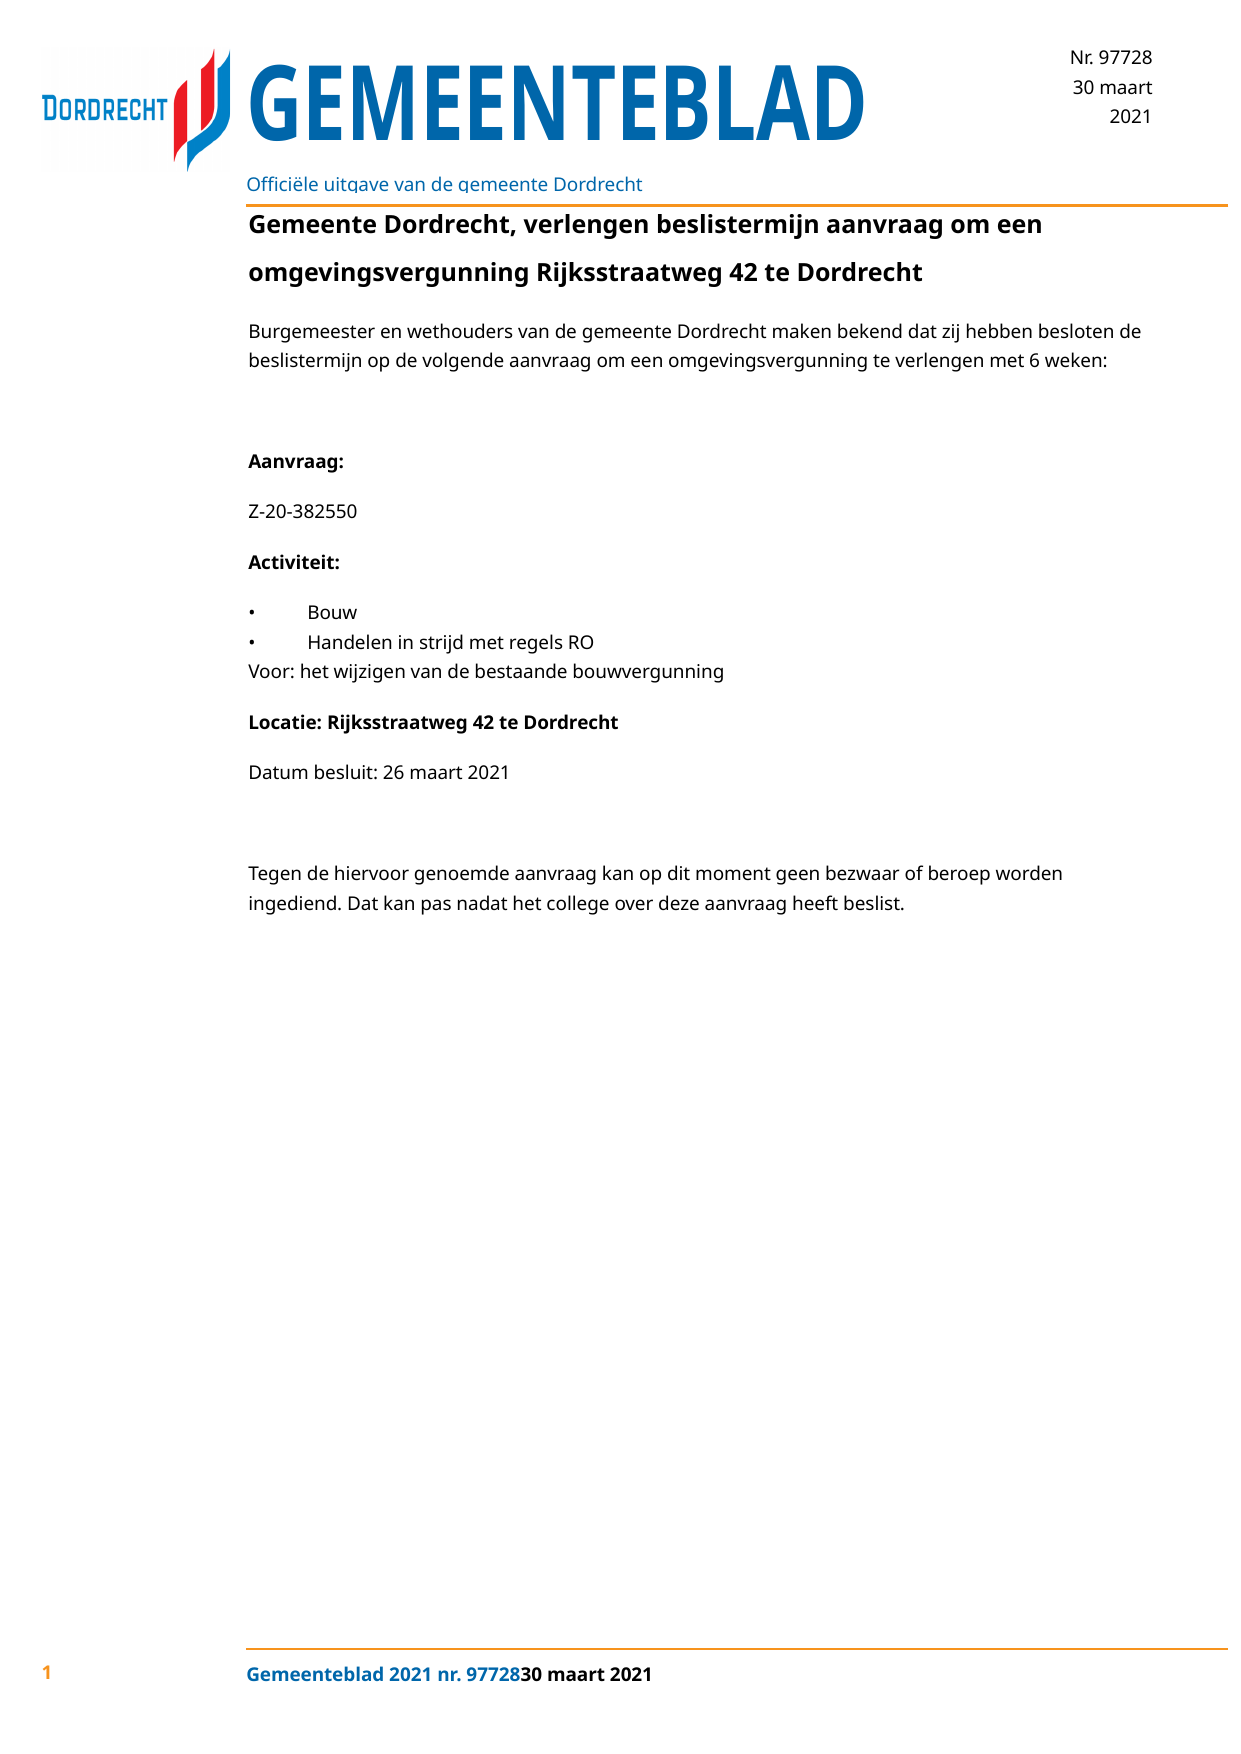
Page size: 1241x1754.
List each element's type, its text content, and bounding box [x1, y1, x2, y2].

text Voor: het wijzigen van de bestaande bouwvergunning [248, 659, 1152, 684]
picture [41, 47, 231, 172]
text Z-20-382550 [248, 499, 1152, 524]
text Locatie: Rijksstraatweg 42 te Dordrecht [248, 709, 1152, 735]
text Aanvraag: [248, 448, 1152, 474]
list Bouw [248, 599, 1152, 625]
text Tegen de hiervoor genoemde aanvraag kan op dit moment geen bezwaar of beroep worden ingediend. Dat kan pas nadat het college over deze aanvraag heeft beslist. [248, 860, 1152, 916]
text Activiteit: [248, 549, 1152, 575]
list Handelen in strijd met regels RO [248, 629, 1152, 655]
text Datum besluit: 26 maart 2021 [248, 759, 1152, 785]
text Burgemeester en wethouders van de gemeente Dordrecht maken bekend dat zij hebben besloten de beslistermijn op de volgende aanvraag om een omgevingsvergunning te verlengen met 6 weken: [248, 318, 1152, 373]
text Gemeente Dordrecht, verlengen beslistermijn aanvraag om een omgevingsvergunning Rijksstraatweg 42 te Dordrecht [248, 207, 1152, 288]
